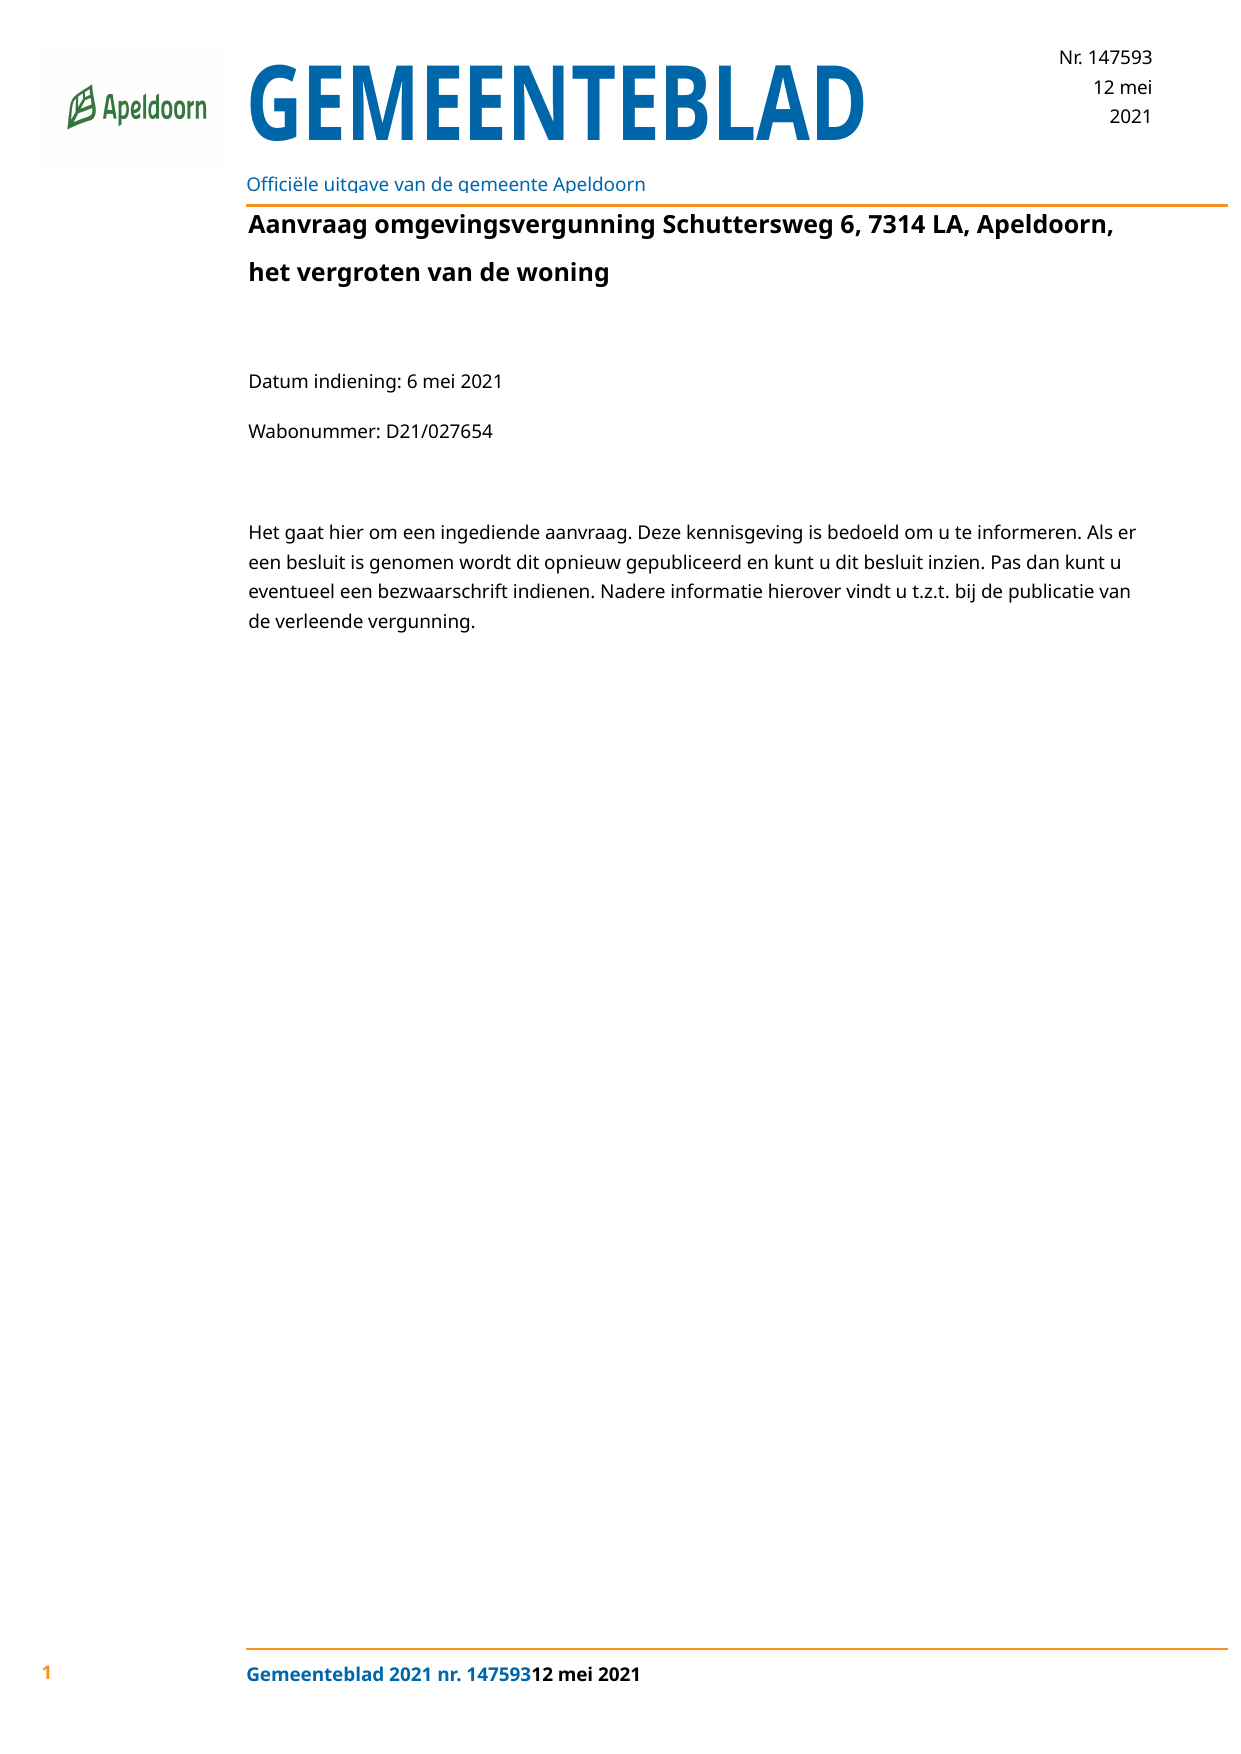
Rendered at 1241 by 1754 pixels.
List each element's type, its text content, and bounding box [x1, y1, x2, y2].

picture [41, 47, 231, 172]
text Het gaat hier om een ingediende aanvraag. Deze kennisgeving is bedoeld om u te informeren. Als er een besluit is genomen wordt dit opnieuw gepubliceerd en kunt u dit besluit inzien. Pas dan kunt u eventueel een bezwaarschrift indienen. Nadere informatie hierover vindt u t.z.t. bij de publicatie van de verleende vergunning. [248, 519, 1152, 634]
text Wabonummer: D21/027654 [248, 419, 1152, 444]
text Datum indiening: 6 mei 2021 [248, 368, 1152, 394]
text Aanvraag omgevingsvergunning Schuttersweg 6, 7314 LA, Apeldoorn, het vergroten van de woning [248, 207, 1152, 288]
